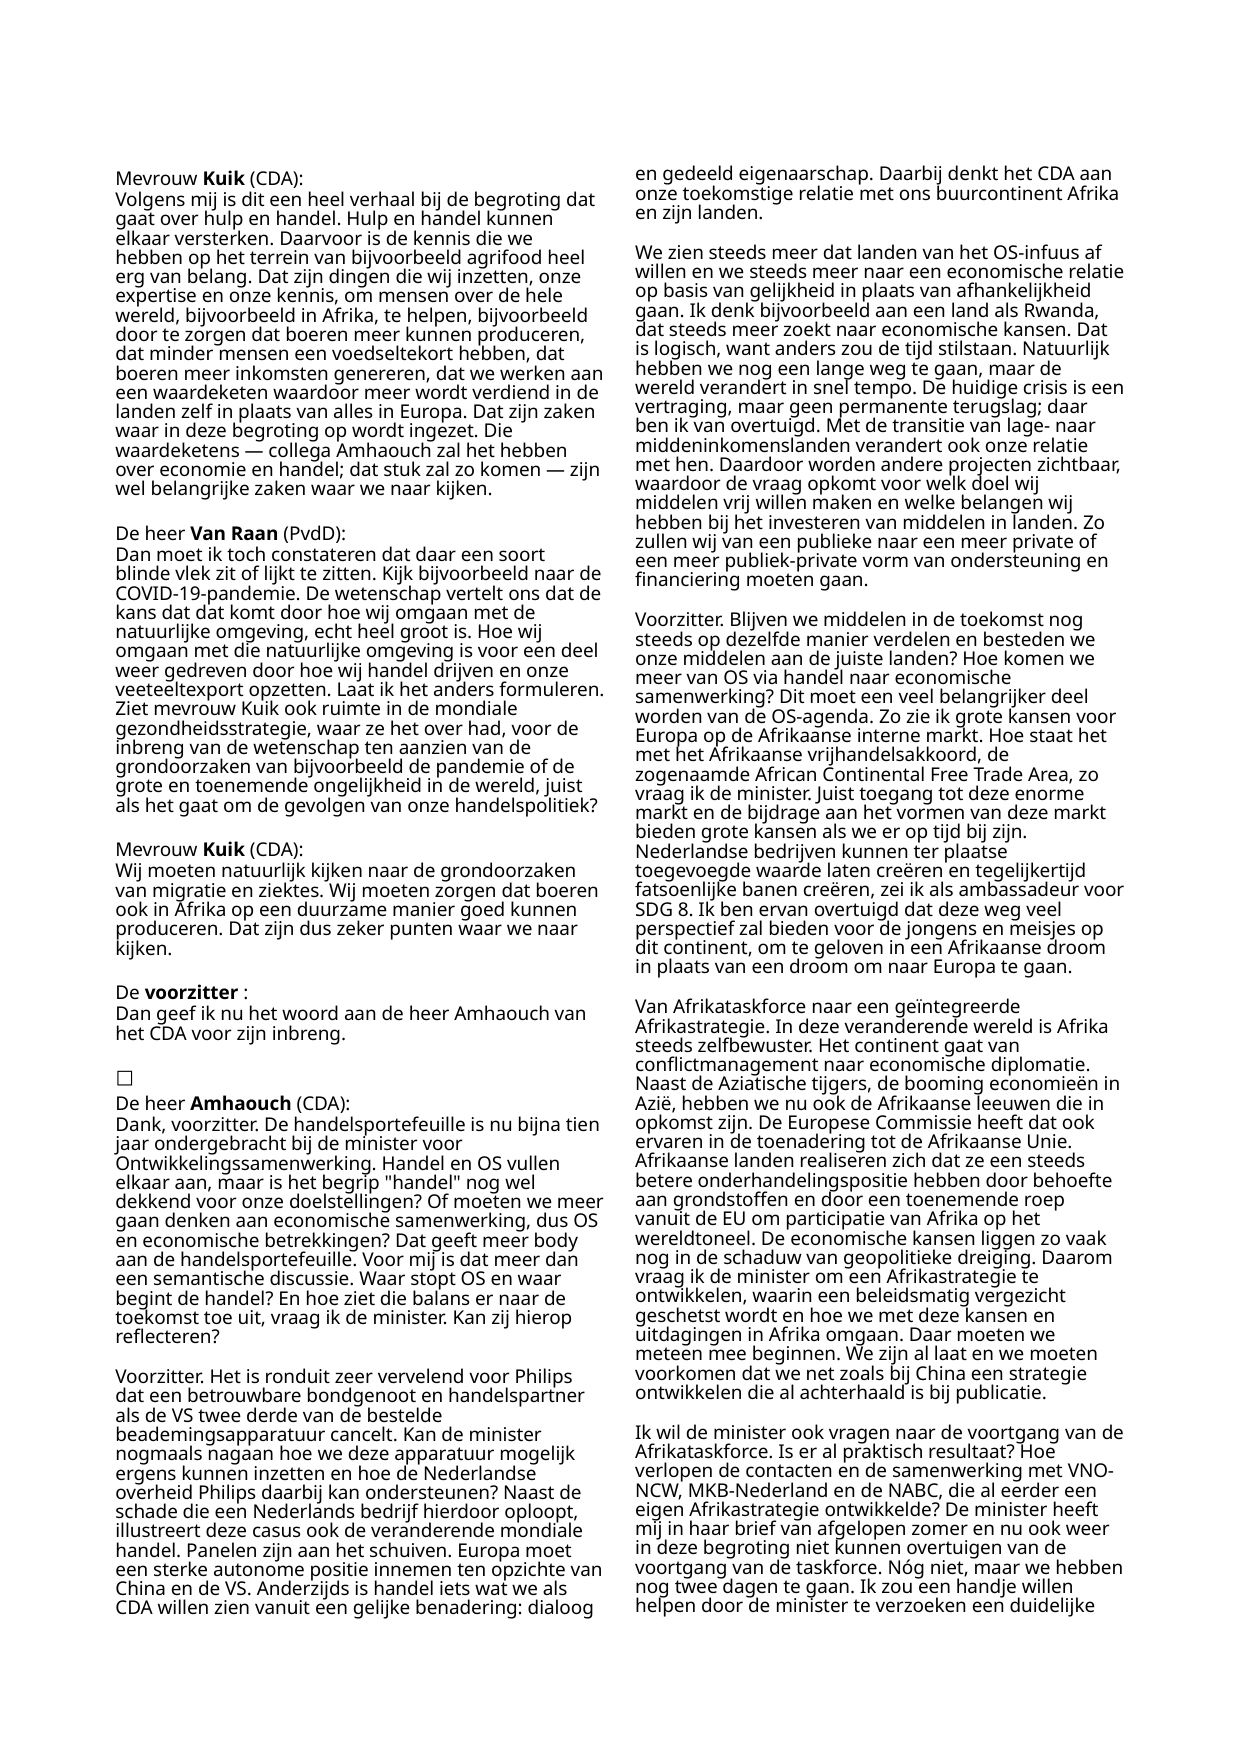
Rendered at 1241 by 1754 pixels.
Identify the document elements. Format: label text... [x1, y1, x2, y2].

text De heer Amhaouch (CDA): [115, 1090, 605, 1116]
text ⬜ [115, 1065, 605, 1090]
text De voorzitter : [115, 979, 605, 1005]
text Dan geef ik nu het woord aan de heer Amhaouch van het CDA voor zijn inbreng. [115, 1005, 605, 1044]
text De heer Van Raan (PvdD): [115, 520, 605, 546]
text Mevrouw Kuik (CDA): [115, 837, 605, 862]
text Mevrouw Kuik (CDA): [115, 165, 605, 191]
text Wij moeten natuurlijk kijken naar de grondoorzaken van migratie en ziektes. Wij moeten zorgen dat boeren ook in Afrika op een duurzame manier goed kunnen produceren. Dat zijn dus zeker punten waar we naar kijken. [115, 862, 605, 959]
text Voorzitter. Blijven we middelen in de toekomst nog steeds op dezelfde manier verdelen en besteden we onze middelen aan de juiste landen? Hoe komen we meer van OS via handel naar economische samenwerking? Dit moet een veel belangrijker deel worden van de OS-agenda. Zo zie ik grote kansen voor Europa op de Afrikaanse interne markt. Hoe staat het met het Afrikaanse vrijhandelsakkoord, de zogenaamde African Continental Free Trade Area, zo vraag ik de minister. Juist toegang tot deze enorme markt en de bijdrage aan het vormen van deze markt bieden grote kansen als we er op tijd bij zijn. Nederlandse bedrijven kunnen ter plaatse toegevoegde waarde laten creëren en tegelijkertijd fatsoenlijke banen creëren, zei ik als ambassadeur voor SDG 8. Ik ben ervan overtuigd dat deze weg veel perspectief zal bieden voor de jongens en meisjes op dit continent, om te geloven in een Afrikaanse droom in plaats van een droom om naar Europa te gaan. [635, 611, 1125, 978]
text Volgens mij is dit een heel verhaal bij de begroting dat gaat over hulp en handel. Hulp en handel kunnen elkaar versterken. Daarvoor is de kennis die we hebben op het terrein van bijvoorbeeld agrifood heel erg van belang. Dat zijn dingen die wij inzetten, onze expertise en onze kennis, om mensen over de hele wereld, bijvoorbeeld in Afrika, te helpen, bijvoorbeeld door te zorgen dat boeren meer kunnen produceren, dat minder mensen een voedseltekort hebben, dat boeren meer inkomsten genereren, dat we werken aan een waardeketen waardoor meer wordt verdiend in de landen zelf in plaats van alles in Europa. Dat zijn zaken waar in deze begroting op wordt ingezet. Die waardeketens — collega Amhaouch zal het hebben over economie en handel; dat stuk zal zo komen — zijn wel belangrijke zaken waar we naar kijken. [115, 191, 605, 499]
text Voorzitter. Het is ronduit zeer vervelend voor Philips dat een betrouwbare bondgenoot en handelspartner als de VS twee derde van de bestelde beademingsapparatuur cancelt. Kan de minister nogmaals nagaan hoe we deze apparatuur mogelijk ergens kunnen inzetten en hoe de Nederlandse overheid Philips daarbij kan ondersteunen? Naast de schade die een Nederlands bedrijf hierdoor oploopt, illustreert deze casus ook de veranderende mondiale handel. Panelen zijn aan het schuiven. Europa moet een sterke autonome positie innemen ten opzichte van China en de VS. Anderzijds is handel iets wat we als CDA willen zien vanuit een gelijke benadering: dialoog [115, 1368, 605, 1619]
text Dank, voorzitter. De handelsportefeuille is nu bijna tien jaar ondergebracht bij de minister voor Ontwikkelingssamenwerking. Handel en OS vullen elkaar aan, maar is het begrip "handel" nog wel dekkend voor onze doelstellingen? Of moeten we meer gaan denken aan economische samenwerking, dus OS en economische betrekkingen? Dat geeft meer body aan de handelsportefeuille. Voor mij is dat meer dan een semantische discussie. Waar stopt OS en waar begint de handel? En hoe ziet die balans er naar de toekomst toe uit, vraag ik de minister. Kan zij hierop reflecteren? [115, 1116, 605, 1347]
text Ik wil de minister ook vragen naar de voortgang van de Afrikataskforce. Is er al praktisch resultaat? Hoe verlopen de contacten en de samenwerking met VNO-NCW, MKB-Nederland en de NABC, die al eerder een eigen Afrikastrategie ontwikkelde? De minister heeft mij in haar brief van afgelopen zomer en nu ook weer in deze begroting niet kunnen overtuigen van de voortgang van de taskforce. Nóg niet, maar we hebben nog twee dagen te gaan. Ik zou een handje willen helpen door de minister te verzoeken een duidelijke [635, 1424, 1125, 1616]
text Van Afrikataskforce naar een geïntegreerde Afrikastrategie. In deze veranderende wereld is Afrika steeds zelfbewuster. Het continent gaat van conflictmanagement naar economische diplomatie. Naast de Aziatische tijgers, de booming economieën in Azië, hebben we nu ook de Afrikaanse leeuwen die in opkomst zijn. De Europese Commissie heeft dat ook ervaren in de toenadering tot de Afrikaanse Unie. Afrikaanse landen realiseren zich dat ze een steeds betere onderhandelingspositie hebben door behoefte aan grondstoffen en door een toenemende roep vanuit de EU om participatie van Afrika op het wereldtoneel. De economische kansen liggen zo vaak nog in de schaduw van geopolitieke dreiging. Daarom vraag ik de minister om een Afrikastrategie te ontwikkelen, waarin een beleidsmatig vergezicht geschetst wordt en hoe we met deze kansen en uitdagingen in Afrika omgaan. Daar moeten we meteen mee beginnen. We zijn al laat en we moeten voorkomen dat we net zoals bij China een strategie ontwikkelen die al achterhaald is bij publicatie. [635, 998, 1125, 1403]
text Dan moet ik toch constateren dat daar een soort blinde vlek zit of lijkt te zitten. Kijk bijvoorbeeld naar de COVID-19-pandemie. De wetenschap vertelt ons dat de kans dat dat komt door hoe wij omgaan met de natuurlijke omgeving, echt heel groot is. Hoe wij omgaan met die natuurlijke omgeving is voor een deel weer gedreven door hoe wij handel drijven en onze veeteeltexport opzetten. Laat ik het anders formuleren. Ziet mevrouw Kuik ook ruimte in de mondiale gezondheidsstrategie, waar ze het over had, voor de inbreng van de wetenschap ten aanzien van de grondoorzaken van bijvoorbeeld de pandemie of de grote en toenemende ongelijkheid in de wereld, juist als het gaat om de gevolgen van onze handelspolitiek? [115, 546, 605, 816]
text We zien steeds meer dat landen van het OS-infuus af willen en we steeds meer naar een economische relatie op basis van gelijkheid in plaats van afhankelijkheid gaan. Ik denk bijvoorbeeld aan een land als Rwanda, dat steeds meer zoekt naar economische kansen. Dat is logisch, want anders zou de tijd stilstaan. Natuurlijk hebben we nog een lange weg te gaan, maar de wereld verandert in snel tempo. De huidige crisis is een vertraging, maar geen permanente terugslag; daar ben ik van overtuigd. Met de transitie van lage- naar middeninkomenslanden verandert ook onze relatie met hen. Daardoor worden andere projecten zichtbaar, waardoor de vraag opkomt voor welk doel wij middelen vrij willen maken en welke belangen wij hebben bij het investeren van middelen in landen. Zo zullen wij van een publieke naar een meer private of een meer publiek-private vorm van ondersteuning en financiering moeten gaan. [635, 244, 1125, 591]
text en gedeeld eigenaarschap. Daarbij denkt het CDA aan onze toekomstige relatie met ons buurcontinent Afrika en zijn landen. [635, 165, 1125, 223]
